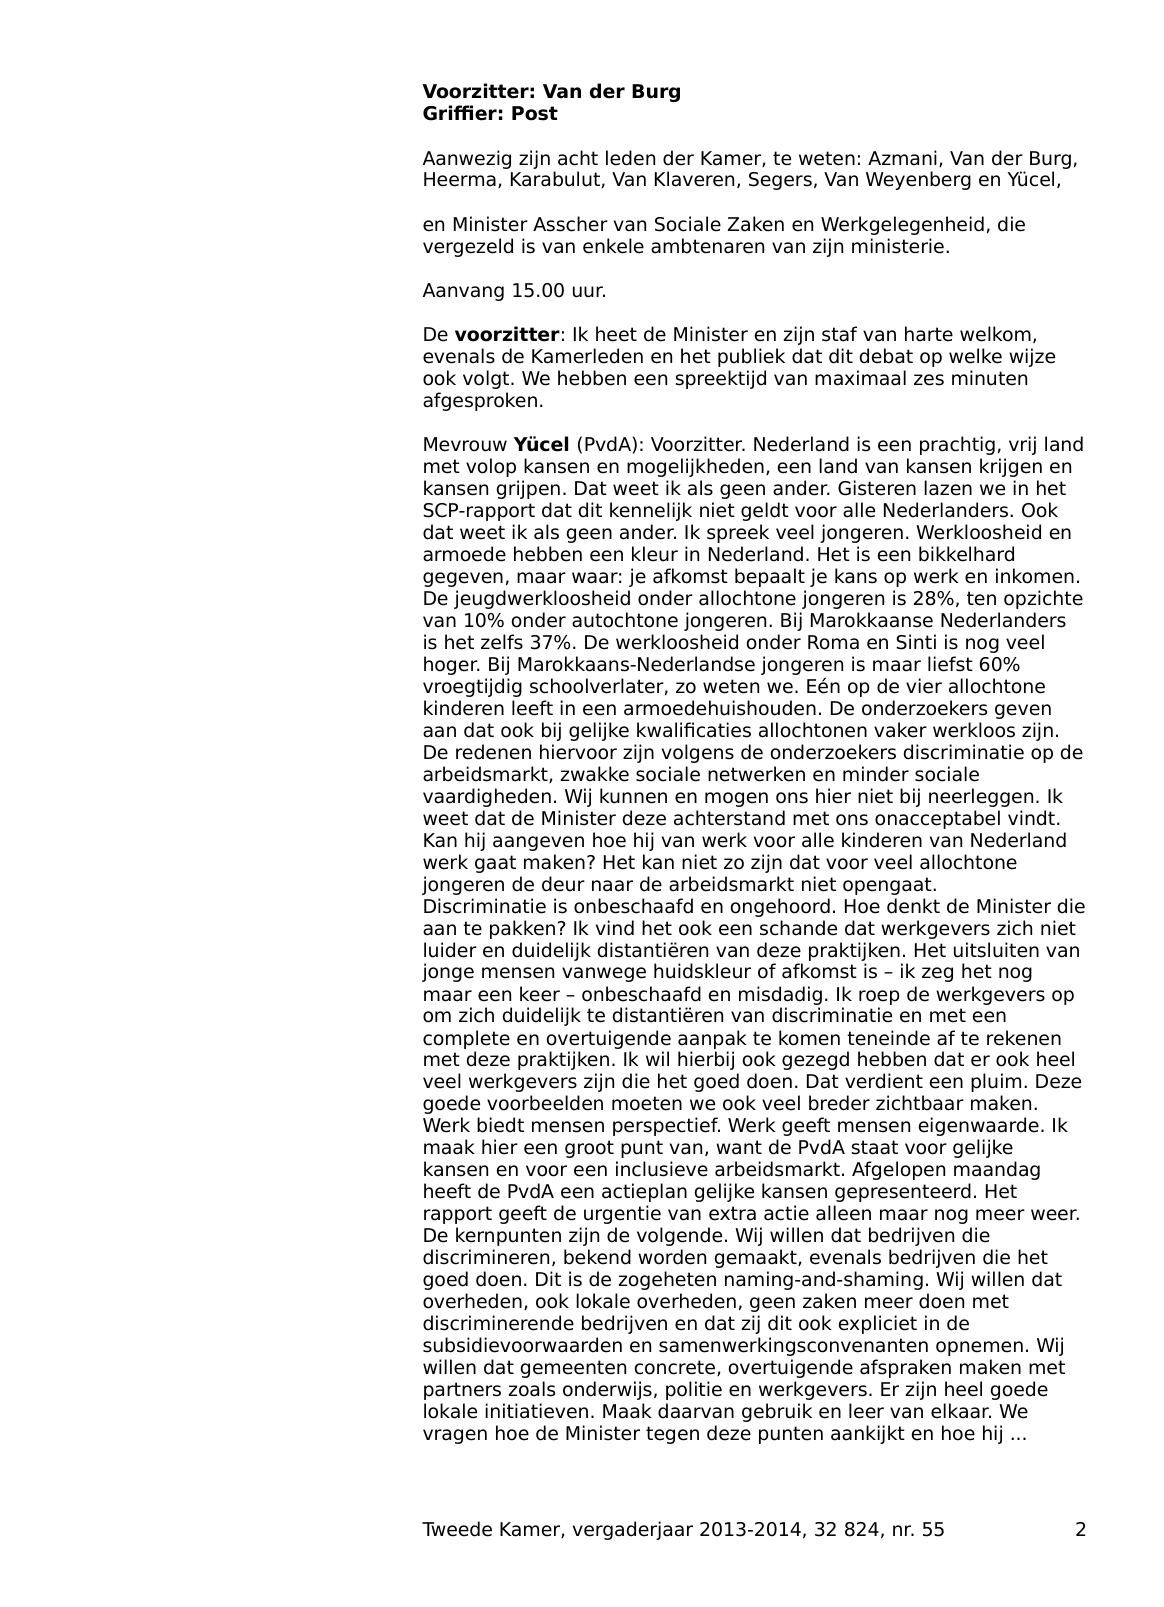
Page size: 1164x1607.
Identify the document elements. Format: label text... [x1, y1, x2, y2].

text De voorzitter: Ik heet de Minister en zijn staf van harte welkom, evenals de Kamerleden en het publiek dat dit debat op welke wijze ook volgt. We hebben een spreektijd van maximaal zes minuten afgesproken. [422, 324, 1087, 412]
text Voorzitter: Van der Burg [422, 81, 1087, 103]
text Werk biedt mensen perspectief. Werk geeft mensen eigenwaarde. Ik maak hier een groot punt van, want de PvdA staat voor gelijke kansen en voor een inclusieve arbeidsmarkt. Afgelopen maandag heeft de PvdA een actieplan gelijke kansen gepresenteerd. Het rapport geeft de urgentie van extra actie alleen maar nog meer weer. De kernpunten zijn de volgende. Wij willen dat bedrijven die discrimineren, bekend worden gemaakt, evenals bedrijven die het goed doen. Dit is de zogeheten naming-and-shaming. Wij willen dat overheden, ook lokale overheden, geen zaken meer doen met discriminerende bedrijven en dat zij dit ook expliciet in de subsidievoorwaarden en samenwerkingsconvenanten opnemen. Wij willen dat gemeenten concrete, overtuigende afspraken maken met partners zoals onderwijs, politie en werkgevers. Er zijn heel goede lokale initiatieven. Maak daarvan gebruik en leer van elkaar. We vragen hoe de Minister tegen deze punten aankijkt en hoe hij ... [422, 1115, 1087, 1445]
text Aanvang 15.00 uur. [422, 280, 1087, 302]
text Griffier: Post [422, 103, 1087, 125]
text Discriminatie is onbeschaafd en ongehoord. Hoe denkt de Minister die aan te pakken? Ik vind het ook een schande dat werkgevers zich niet luider en duidelijk distantiëren van deze praktijken. Het uitsluiten van jonge mensen vanwege huidskleur of afkomst is – ik zeg het nog maar een keer – onbeschaafd en misdadig. Ik roep de werkgevers op om zich duidelijk te distantiëren van discriminatie en met een complete en overtuigende aanpak te komen teneinde af te rekenen met deze praktijken. Ik wil hierbij ook gezegd hebben dat er ook heel veel werkgevers zijn die het goed doen. Dat verdient een pluim. Deze goede voorbeelden moeten we ook veel breder zichtbaar maken. [422, 896, 1087, 1115]
text Aanwezig zijn acht leden der Kamer, te weten: Azmani, Van der Burg, Heerma, Karabulut, Van Klaveren, Segers, Van Weyenberg en Yücel, [422, 147, 1087, 191]
text en Minister Asscher van Sociale Zaken en Werkgelegenheid, die vergezeld is van enkele ambtenaren van zijn ministerie. [422, 213, 1087, 257]
text Mevrouw Yücel (PvdA): Voorzitter. Nederland is een prachtig, vrij land met volop kansen en mogelijkheden, een land van kansen krijgen en kansen grijpen. Dat weet ik als geen ander. Gisteren lazen we in het SCP-rapport dat dit kennelijk niet geldt voor alle Nederlanders. Ook dat weet ik als geen ander. Ik spreek veel jongeren. Werkloosheid en armoede hebben een kleur in Nederland. Het is een bikkelhard gegeven, maar waar: je afkomst bepaalt je kans op werk en inkomen. De jeugdwerkloosheid onder allochtone jongeren is 28%, ten opzichte van 10% onder autochtone jongeren. Bij Marokkaanse Nederlanders is het zelfs 37%. De werkloosheid onder Roma en Sinti is nog veel hoger. Bij Marokkaans-Nederlandse jongeren is maar liefst 60% vroegtijdig schoolverlater, zo weten we. Eén op de vier allochtone kinderen leeft in een armoedehuishouden. De onderzoekers geven aan dat ook bij gelijke kwalificaties allochtonen vaker werkloos zijn. De redenen hiervoor zijn volgens de onderzoekers discriminatie op de arbeidsmarkt, zwakke sociale netwerken en minder sociale vaardigheden. Wij kunnen en mogen ons hier niet bij neerleggen. Ik weet dat de Minister deze achterstand met ons onacceptabel vindt. Kan hij aangeven hoe hij van werk voor alle kinderen van Nederland werk gaat maken? Het kan niet zo zijn dat voor veel allochtone jongeren de deur naar de arbeidsmarkt niet opengaat. [422, 434, 1087, 896]
